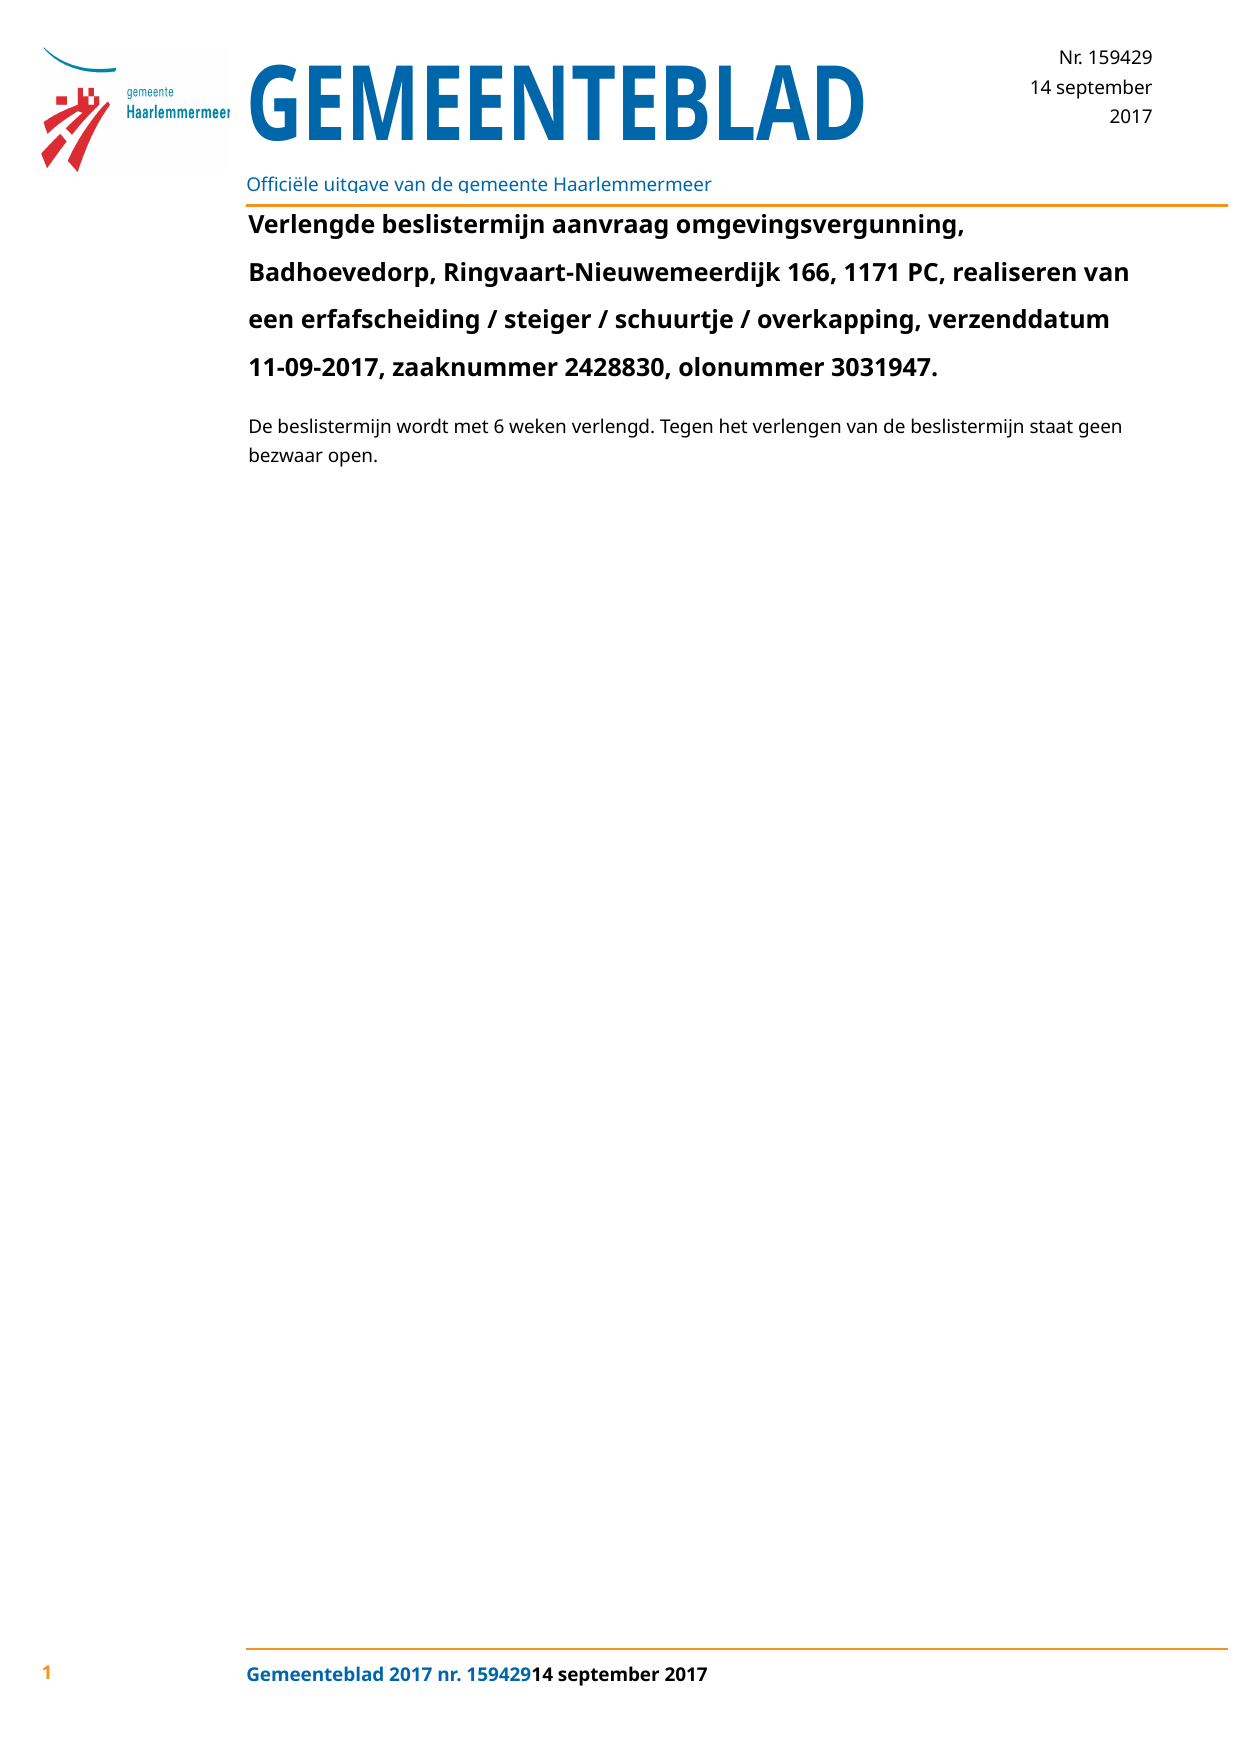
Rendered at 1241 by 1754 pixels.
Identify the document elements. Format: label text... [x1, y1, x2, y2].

text Verlengde beslistermijn aanvraag omgevingsvergunning, Badhoevedorp, Ringvaart-Nieuwemeerdijk 166, 1171 PC, realiseren van een erfafscheiding / steiger / schuurtje / overkapping, verzenddatum 11-09-2017, zaaknummer 2428830, olonummer 3031947. [248, 207, 1152, 384]
text De beslistermijn wordt met 6 weken verlengd. Tegen het verlengen van de beslistermijn staat geen bezwaar open. [248, 413, 1152, 468]
picture [41, 47, 231, 172]
